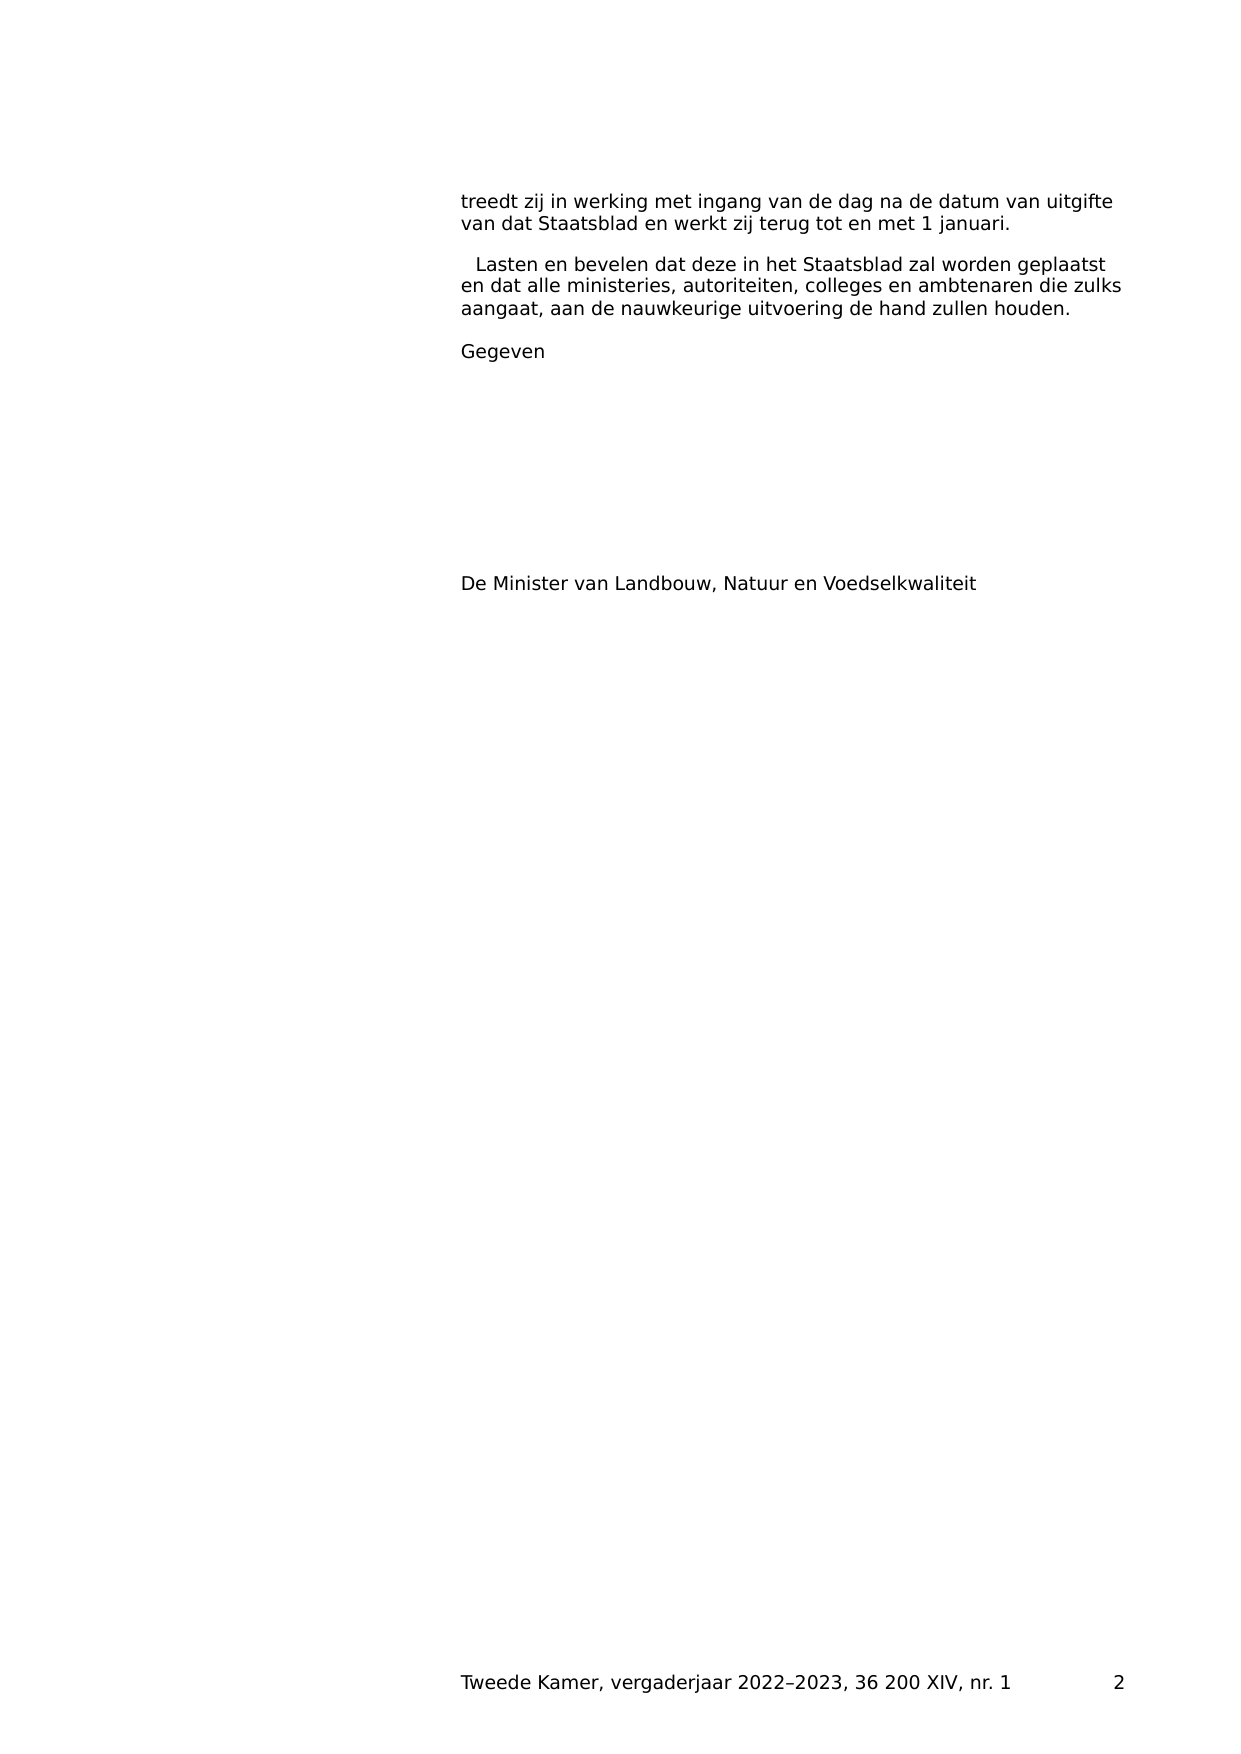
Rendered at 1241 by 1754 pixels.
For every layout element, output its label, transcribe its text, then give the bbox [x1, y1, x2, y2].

text De Minister van Landbouw, Natuur en Voedselkwaliteit [461, 573, 1125, 595]
text treedt zij in werking met ingang van de dag na de datum van uitgifte van dat Staatsblad en werkt zij terug tot en met 1 januari. [461, 191, 1125, 235]
text Gegeven [461, 341, 1125, 363]
text Lasten en bevelen dat deze in het Staatsblad zal worden geplaatst en dat alle ministeries, autoriteiten, colleges en ambtenaren die zulks aangaat, aan de nauwkeurige uitvoering de hand zullen houden. [461, 253, 1125, 319]
